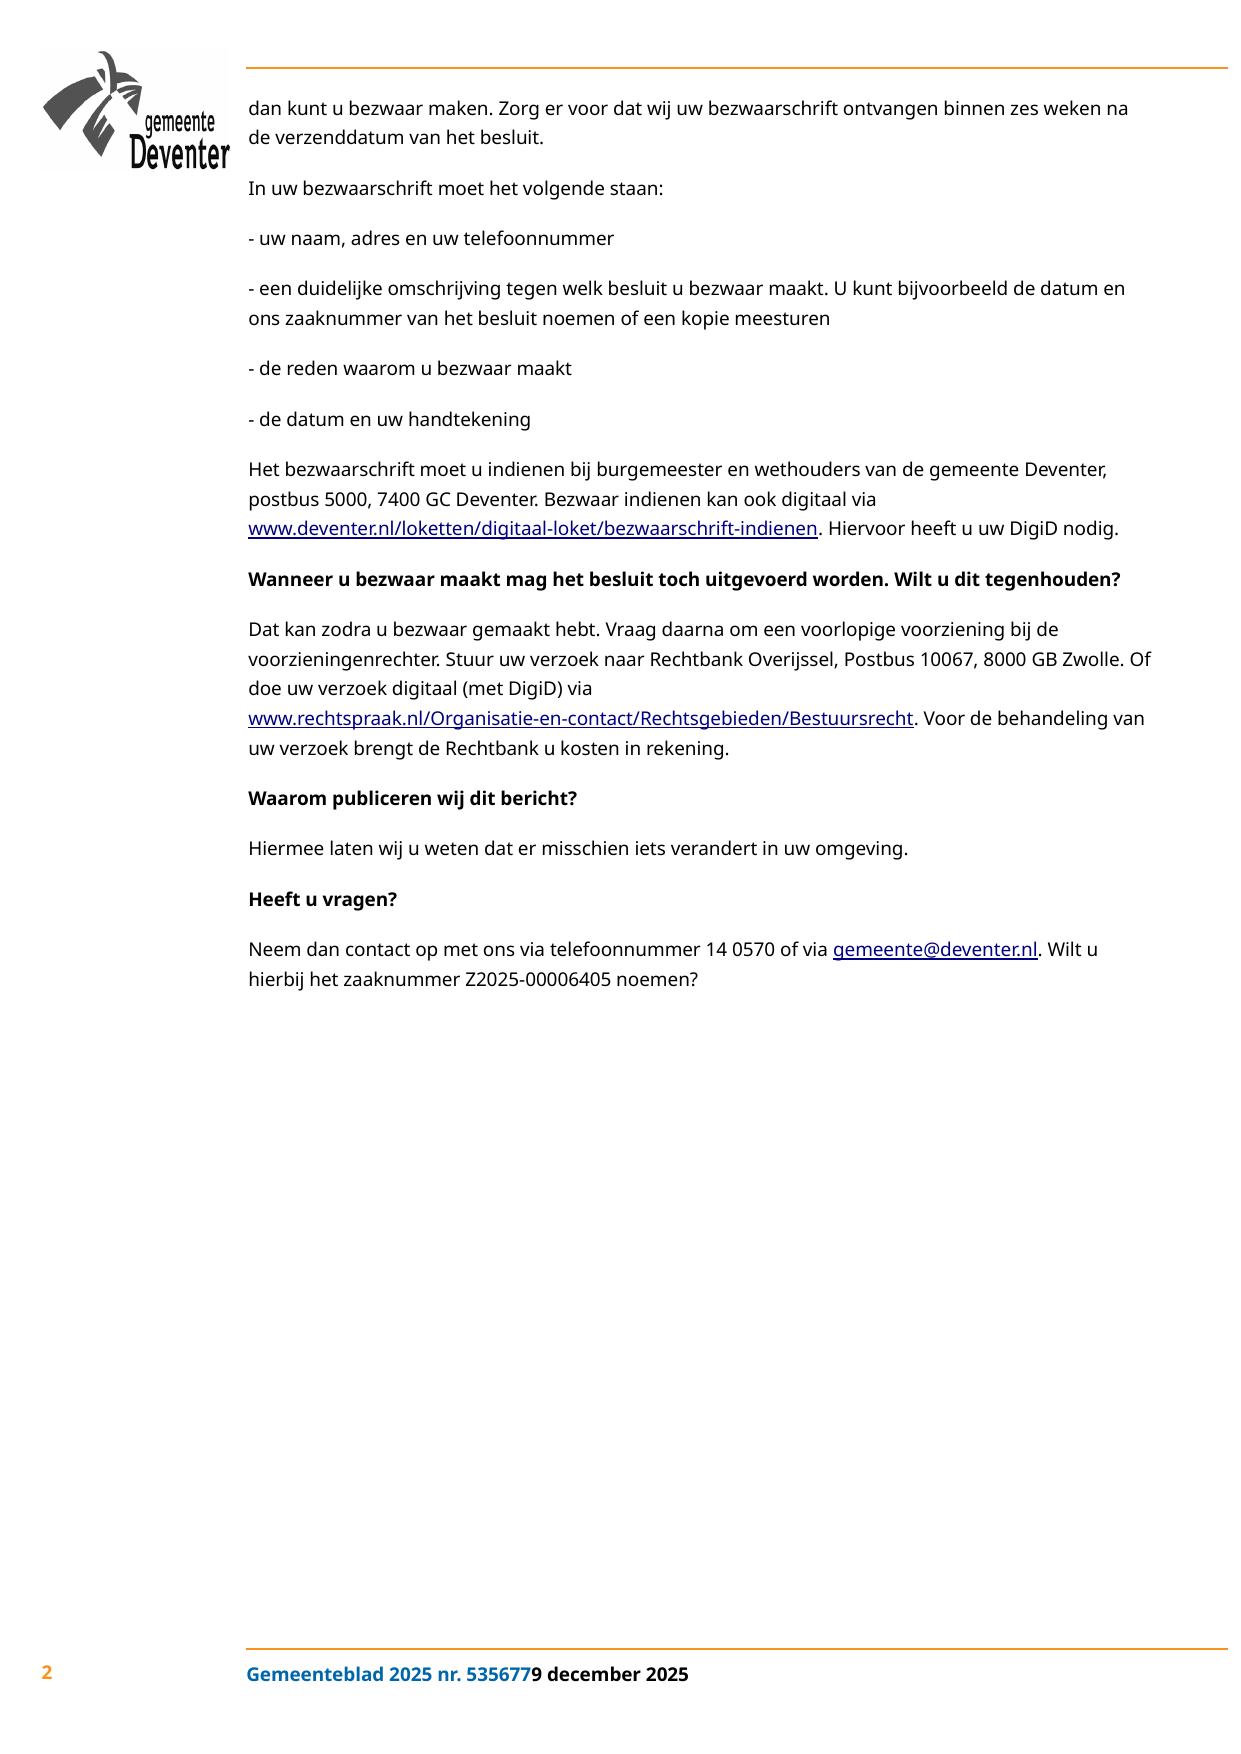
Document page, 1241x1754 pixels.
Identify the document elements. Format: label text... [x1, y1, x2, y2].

text Wanneer u bezwaar maakt mag het besluit toch uitgevoerd worden. Wilt u dit tegenhouden? [248, 566, 1152, 592]
text - een duidelijke omschrijving tegen welk besluit u bezwaar maakt. U kunt bijvoorbeeld de datum en ons zaaknummer van het besluit noemen of een kopie meesturen [248, 276, 1152, 331]
picture [41, 47, 231, 172]
text In uw bezwaarschrift moet het volgende staan: [248, 175, 1152, 201]
text Hiermee laten wij u weten dat er misschien iets verandert in uw omgeving. [248, 836, 1152, 861]
text Heeft u vragen? [248, 886, 1152, 912]
text - de datum en uw handtekening [248, 406, 1152, 432]
text - de reden waarom u bezwaar maakt [248, 356, 1152, 381]
text Waarom publiceren wij dit bericht? [248, 785, 1152, 811]
text - uw naam, adres en uw telefoonnummer [248, 225, 1152, 251]
text dan kunt u bezwaar maken. Zorg er voor dat wij uw bezwaarschrift ontvangen binnen zes weken na de verzenddatum van het besluit. [248, 95, 1152, 150]
text Neem dan contact op met ons via telefoonnummer 14 0570 of via gemeente@deventer.nl. Wilt u hierbij het zaaknummer Z2025-00006405 noemen? [248, 936, 1152, 992]
text Dat kan zodra u bezwaar gemaakt hebt. Vraag daarna om een voorlopige voorziening bij de voorzieningenrechter. Stuur uw verzoek naar Rechtbank Overijssel, Postbus 10067, 8000 GB Zwolle. Of doe uw verzoek digitaal (met DigiD) via www.rechtspraak.nl/Organisatie-en-contact/Rechtsgebieden/Bestuursrecht. Voor de behandeling van uw verzoek brengt de Rechtbank u kosten in rekening. [248, 616, 1152, 761]
text Het bezwaarschrift moet u indienen bij burgemeester en wethouders van de gemeente Deventer, postbus 5000, 7400 GC Deventer. Bezwaar indienen kan ook digitaal via www.deventer.nl/loketten/digitaal-loket/bezwaarschrift-indienen. Hiervoor heeft u uw DigiD nodig. [248, 456, 1152, 541]
